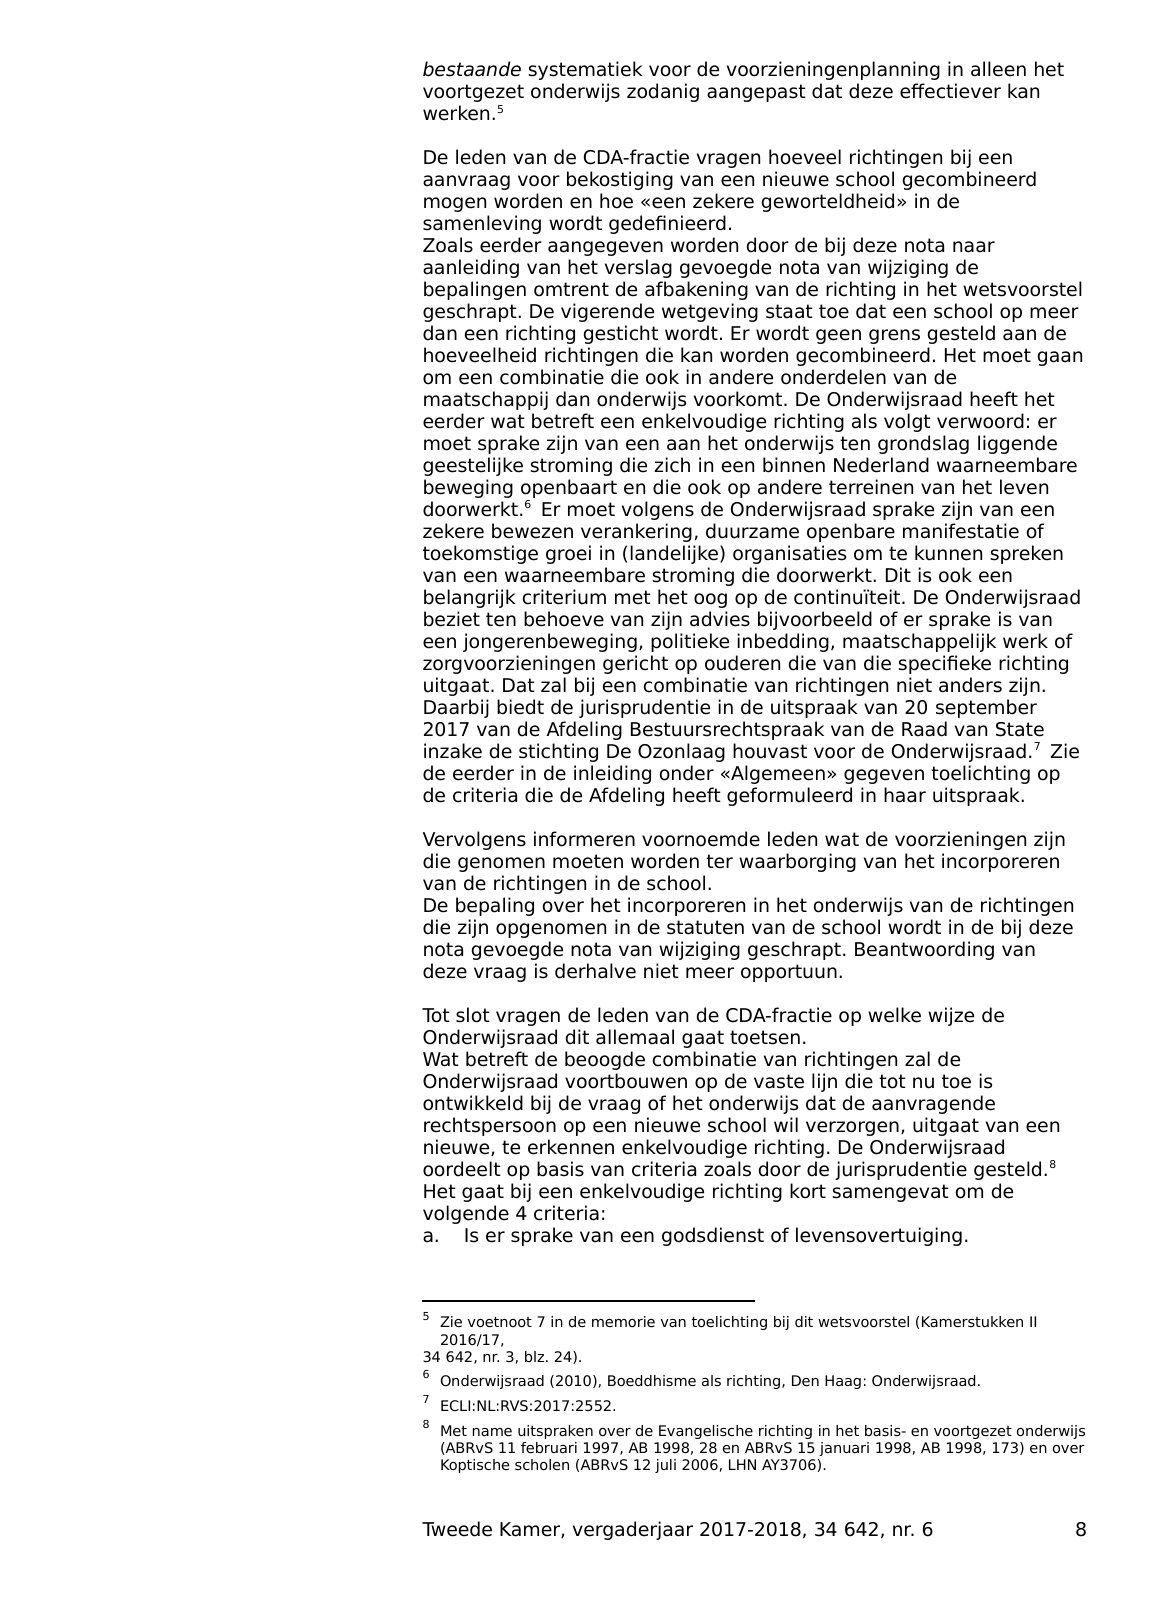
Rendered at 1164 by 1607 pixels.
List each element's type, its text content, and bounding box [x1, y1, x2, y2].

text 34 642, nr. 3, blz. 24). [422, 1349, 1087, 1366]
text De bepaling over het incorporeren in het onderwijs van de richtingen die zijn opgenomen in de statuten van de school wordt in de bij deze nota gevoegde nota van wijziging geschrapt. Beantwoording van deze vraag is derhalve niet meer opportuun. [422, 895, 1087, 983]
text Zoals eerder aangegeven worden door de bij deze nota naar aanleiding van het verslag gevoegde nota van wijziging de bepalingen omtrent de afbakening van de richting in het wetsvoorstel geschrapt. De vigerende wetgeving staat toe dat een school op meer dan een richting gesticht wordt. Er wordt geen grens gesteld aan de hoeveelheid richtingen die kan worden gecombineerd. Het moet gaan om een combinatie die ook in andere onderdelen van de maatschappij dan onderwijs voorkomt. De Onderwijsraad heeft het eerder wat betreft een enkelvoudige richting als volgt verwoord: er moet sprake zijn van een aan het onderwijs ten grondslag liggende geestelijke stroming die zich in een binnen Nederland waarneembare beweging openbaart en die ook op andere terreinen van het leven doorwerkt. Er moet volgens de Onderwijsraad sprake zijn van een zekere bewezen verankering, duurzame openbare manifestatie of toekomstige groei in (landelijke) organisaties om te kunnen spreken van een waarneembare stroming die doorwerkt. Dit is ook een belangrijk criterium met het oog op de continuïteit. De Onderwijsraad beziet ten behoeve van zijn advies bijvoorbeeld of er sprake is van een jongerenbeweging, politieke inbedding, maatschappelijk werk of zorgvoorzieningen gericht op ouderen die van die specifieke richting uitgaat. Dat zal bij een combinatie van richtingen niet anders zijn. Daarbij biedt de jurisprudentie in de uitspraak van 20 september 2017 van de Afdeling Bestuursrechtspraak van de Raad van State inzake de stichting De Ozonlaag houvast voor de Onderwijsraad. Zie de eerder in de inleiding onder «Algemeen» gegeven toelichting op de criteria die de Afdeling heeft geformuleerd in haar uitspraak. [422, 235, 1087, 807]
text ECLI:NL:RVS:2017:2552. [422, 1393, 1087, 1416]
text bestaande systematiek voor de voorzieningenplanning in alleen het voortgezet onderwijs zodanig aangepast dat deze effectiever kan werken. [422, 59, 1087, 125]
text Onderwijsraad (2010), Boeddhisme als richting, Den Haag: Onderwijsraad. [422, 1368, 1087, 1391]
text Met name uitspraken over de Evangelische richting in het basis- en voortgezet onderwijs (ABRvS 11 februari 1997, AB 1998, 28 en ABRvS 15 januari 1998, AB 1998, 173) en over Koptische scholen (ABRvS 12 juli 2006, LHN AY3706). [422, 1418, 1087, 1474]
text a. Is er sprake van een godsdienst of levensovertuiging. [422, 1224, 1087, 1247]
text Wat betreft de beoogde combinatie van richtingen zal de Onderwijsraad voortbouwen op de vaste lijn die tot nu toe is ontwikkeld bij de vraag of het onderwijs dat de aanvragende rechtspersoon op een nieuwe school wil verzorgen, uitgaat van een nieuwe, te erkennen enkelvoudige richting. De Onderwijsraad oordeelt op basis van criteria zoals door de jurisprudentie gesteld. Het gaat bij een enkelvoudige richting kort samengevat om de volgende 4 criteria: [422, 1049, 1087, 1224]
text De leden van de CDA-fractie vragen hoeveel richtingen bij een aanvraag voor bekostiging van een nieuwe school gecombineerd mogen worden en hoe «een zekere geworteldheid» in de samenleving wordt gedefinieerd. [422, 147, 1087, 235]
text Vervolgens informeren voornoemde leden wat de voorzieningen zijn die genomen moeten worden ter waarborging van het incorporeren van de richtingen in de school. [422, 829, 1087, 895]
text Zie voetnoot 7 in de memorie van toelichting bij dit wetsvoorstel (Kamerstukken II 2016/17, [422, 1310, 1087, 1349]
text Tot slot vragen de leden van de CDA-fractie op welke wijze de Onderwijsraad dit allemaal gaat toetsen. [422, 1005, 1087, 1049]
